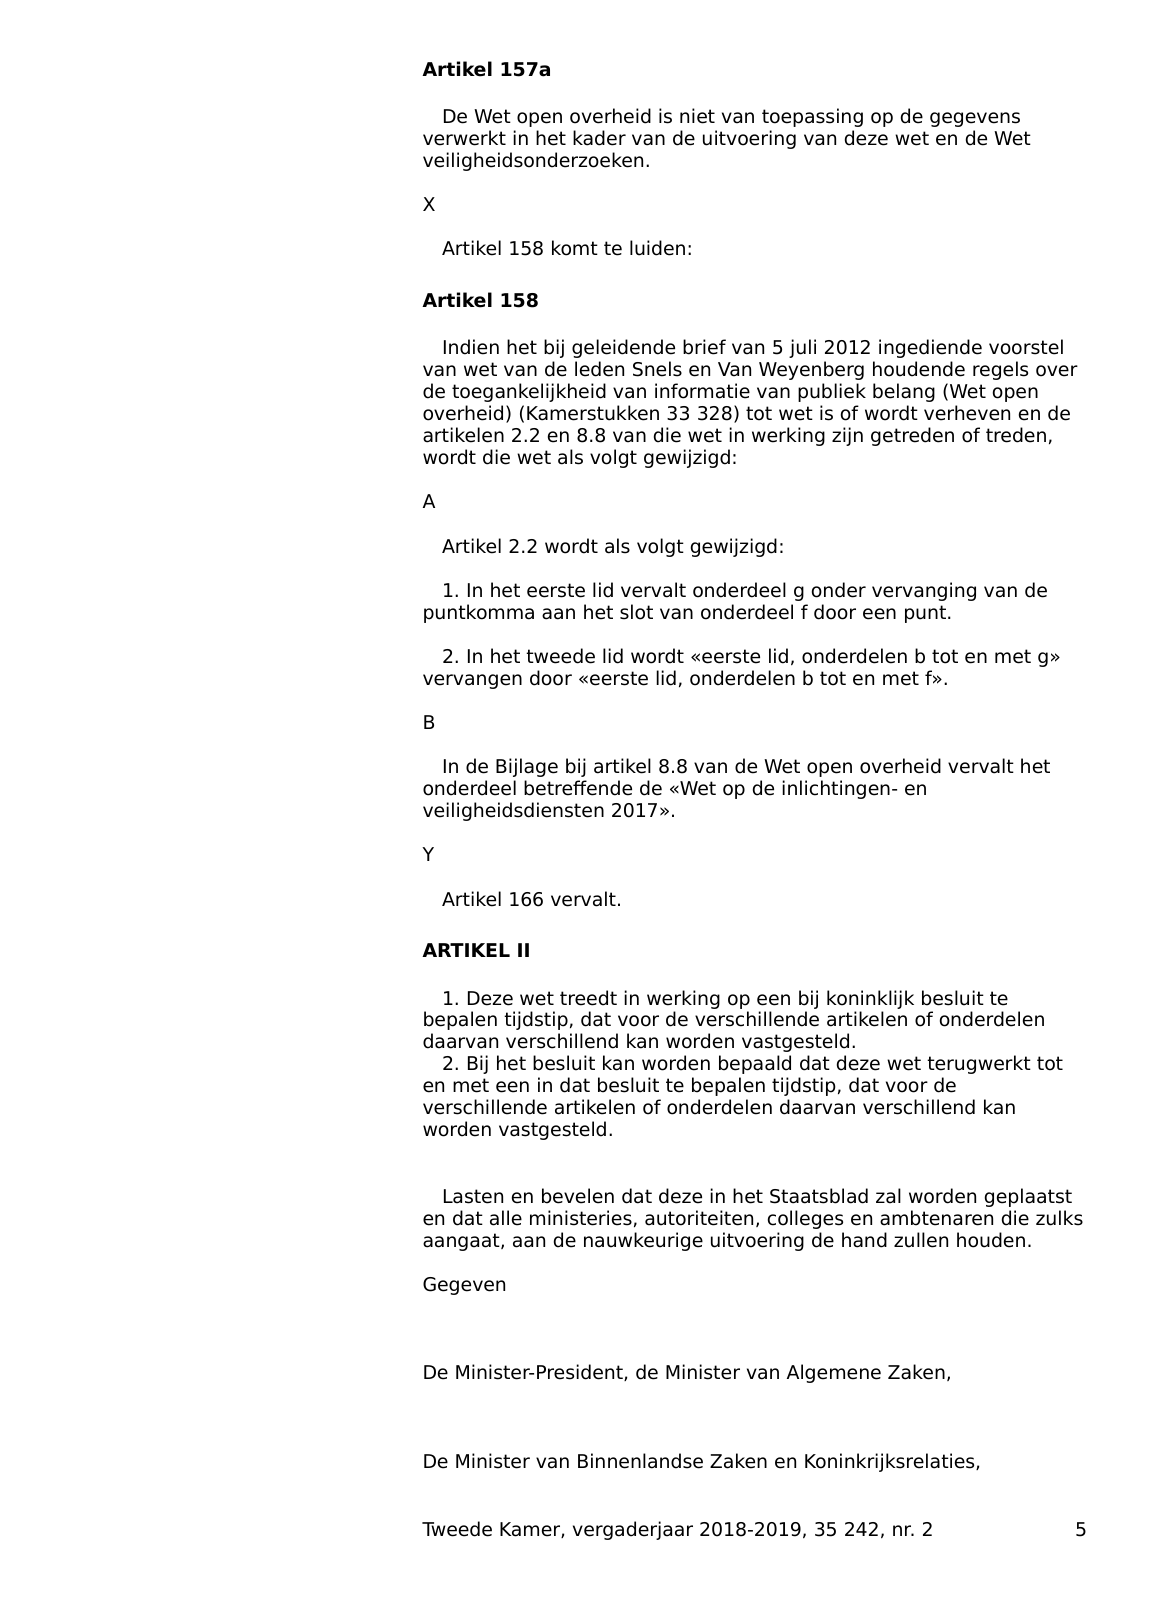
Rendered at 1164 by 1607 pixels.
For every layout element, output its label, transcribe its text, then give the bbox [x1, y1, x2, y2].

text 1. In het eerste lid vervalt onderdeel g onder vervanging van de puntkomma aan het slot van onderdeel f door een punt. [422, 580, 1087, 624]
subtitle Artikel 157a [422, 59, 1087, 81]
text De Minister van Binnenlandse Zaken en Koninkrijksrelaties, [422, 1451, 1087, 1473]
text Lasten en bevelen dat deze in het Staatsblad zal worden geplaatst en dat alle ministeries, autoriteiten, colleges en ambtenaren die zulks aangaat, aan de nauwkeurige uitvoering de hand zullen houden. [422, 1186, 1087, 1252]
text B [422, 712, 1087, 734]
subtitle ARTIKEL II [422, 940, 1087, 962]
text De Minister-President, de Minister van Algemene Zaken, [422, 1362, 1087, 1384]
subtitle Artikel 158 [422, 290, 1087, 312]
text Artikel 2.2 wordt als volgt gewijzigd: [422, 536, 1087, 557]
text Indien het bij geleidende brief van 5 juli 2012 ingediende voorstel van wet van de leden Snels en Van Weyenberg houdende regels over de toegankelijkheid van informatie van publiek belang (Wet open overheid) (Kamerstukken 33 328) tot wet is of wordt verheven en de artikelen 2.2 en 8.8 van die wet in werking zijn getreden of treden, wordt die wet als volgt gewijzigd: [422, 337, 1087, 469]
text Artikel 166 vervalt. [422, 888, 1087, 910]
text A [422, 491, 1087, 513]
text 1. Deze wet treedt in werking op een bij koninklijk besluit te bepalen tijdstip, dat voor de verschillende artikelen of onderdelen daarvan verschillend kan worden vastgesteld. [422, 987, 1087, 1053]
text In de Bijlage bij artikel 8.8 van de Wet open overheid vervalt het onderdeel betreffende de «Wet op de inlichtingen- en veiligheidsdiensten 2017». [422, 756, 1087, 822]
text Artikel 158 komt te luiden: [422, 238, 1087, 260]
text De Wet open overheid is niet van toepassing op de gegevens verwerkt in het kader van de uitvoering van deze wet en de Wet veiligheidsonderzoeken. [422, 106, 1087, 172]
text Gegeven [422, 1274, 1087, 1296]
text Y [422, 844, 1087, 866]
text 2. In het tweede lid wordt «eerste lid, onderdelen b tot en met g» vervangen door «eerste lid, onderdelen b tot en met f». [422, 646, 1087, 690]
text X [422, 194, 1087, 216]
text 2. Bij het besluit kan worden bepaald dat deze wet terugwerkt tot en met een in dat besluit te bepalen tijdstip, dat voor de verschillende artikelen of onderdelen daarvan verschillend kan worden vastgesteld. [422, 1053, 1087, 1141]
